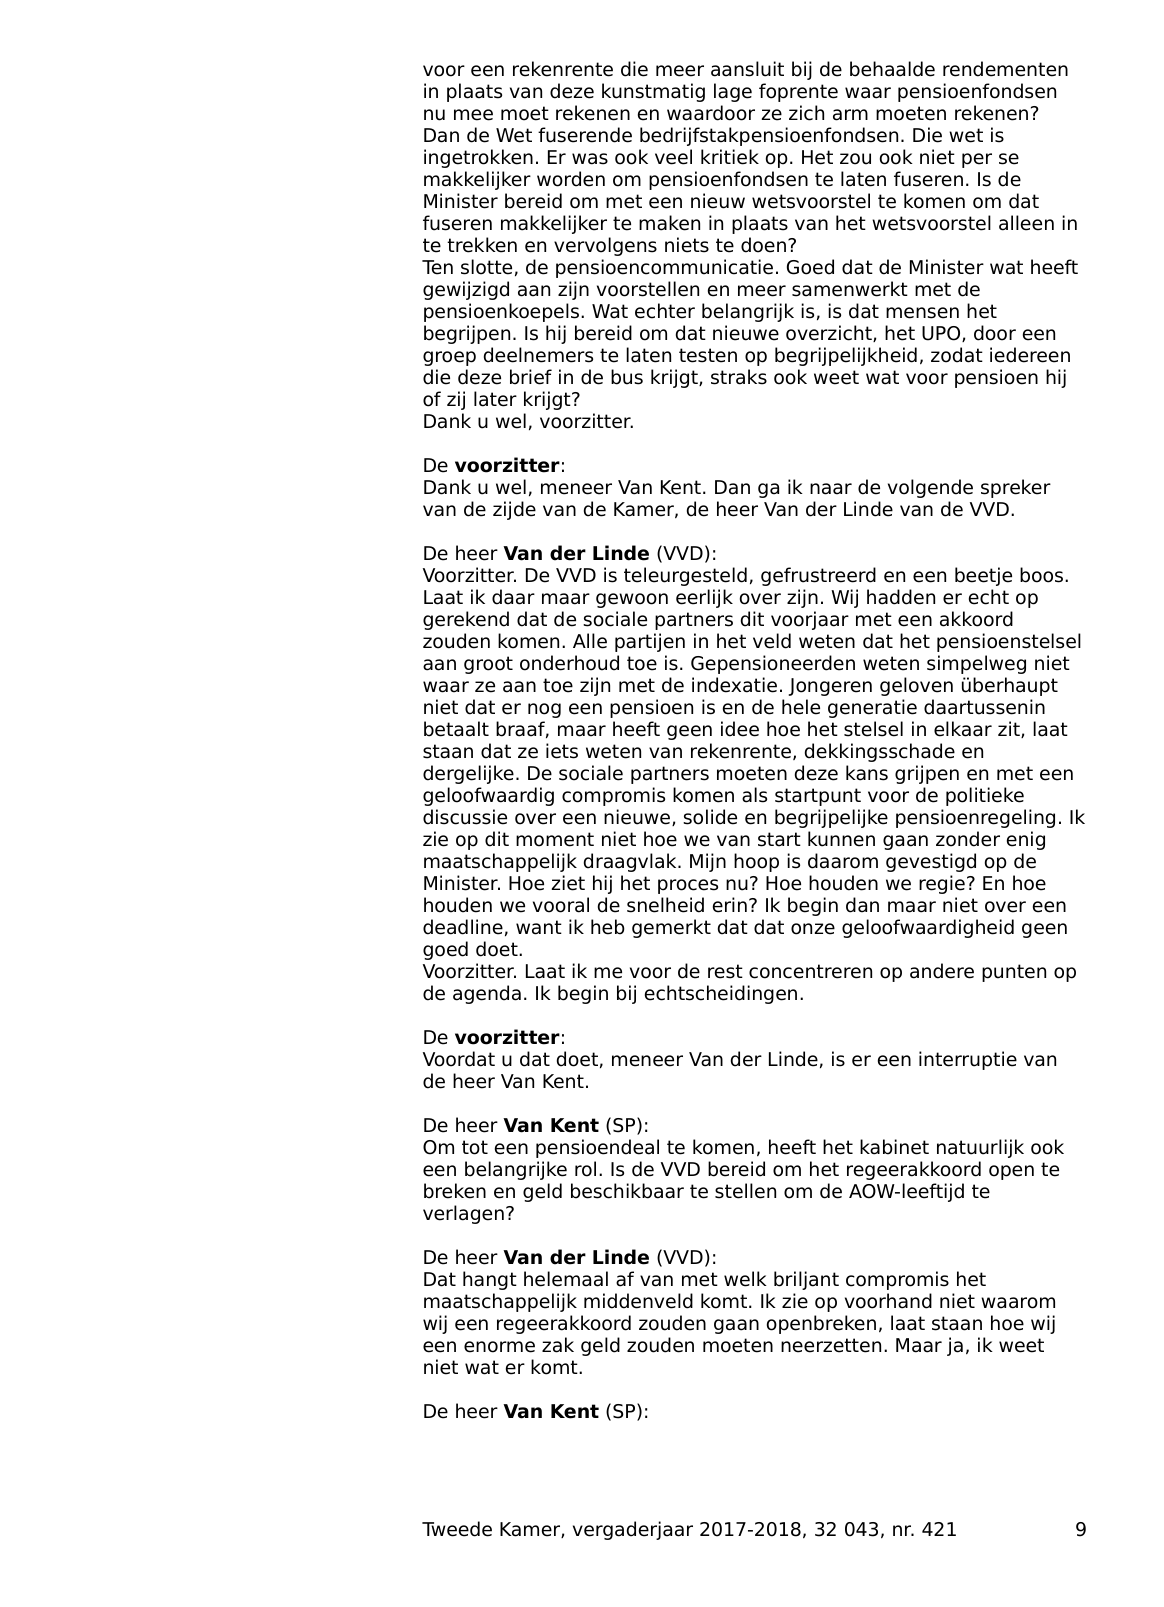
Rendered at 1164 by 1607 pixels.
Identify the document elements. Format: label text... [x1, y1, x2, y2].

text voor een rekenrente die meer aansluit bij de behaalde rendementen in plaats van deze kunstmatig lage foprente waar pensioenfondsen nu mee moet rekenen en waardoor ze zich arm moeten rekenen? [422, 59, 1087, 125]
text Dat hangt helemaal af van met welk briljant compromis het maatschappelijk middenveld komt. Ik zie op voorhand niet waarom wij een regeerakkoord zouden gaan openbreken, laat staan hoe wij een enorme zak geld zouden moeten neerzetten. Maar ja, ik weet niet wat er komt. [422, 1269, 1087, 1379]
text De heer Van der Linde (VVD): [422, 543, 1087, 565]
text Voorzitter. De VVD is teleurgesteld, gefrustreerd en een beetje boos. Laat ik daar maar gewoon eerlijk over zijn. Wij hadden er echt op gerekend dat de sociale partners dit voorjaar met een akkoord zouden komen. Alle partijen in het veld weten dat het pensioenstelsel aan groot onderhoud toe is. Gepensioneerden weten simpelweg niet waar ze aan toe zijn met de indexatie. Jongeren geloven überhaupt niet dat er nog een pensioen is en de hele generatie daartussenin betaalt braaf, maar heeft geen idee hoe het stelsel in elkaar zit, laat staan dat ze iets weten van rekenrente, dekkingsschade en dergelijke. De sociale partners moeten deze kans grijpen en met een geloofwaardig compromis komen als startpunt voor de politieke discussie over een nieuwe, solide en begrijpelijke pensioenregeling. Ik zie op dit moment niet hoe we van start kunnen gaan zonder enig maatschappelijk draagvlak. Mijn hoop is daarom gevestigd op de Minister. Hoe ziet hij het proces nu? Hoe houden we regie? En hoe houden we vooral de snelheid erin? Ik begin dan maar niet over een deadline, want ik heb gemerkt dat dat onze geloofwaardigheid geen goed doet. [422, 565, 1087, 961]
text De heer Van Kent (SP): [422, 1401, 1087, 1423]
text De heer Van der Linde (VVD): [422, 1247, 1087, 1269]
text Ten slotte, de pensioencommunicatie. Goed dat de Minister wat heeft gewijzigd aan zijn voorstellen en meer samenwerkt met de pensioenkoepels. Wat echter belangrijk is, is dat mensen het begrijpen. Is hij bereid om dat nieuwe overzicht, het UPO, door een groep deelnemers te laten testen op begrijpelijkheid, zodat iedereen die deze brief in de bus krijgt, straks ook weet wat voor pensioen hij of zij later krijgt? [422, 257, 1087, 411]
text Voorzitter. Laat ik me voor de rest concentreren op andere punten op de agenda. Ik begin bij echtscheidingen. [422, 961, 1087, 1004]
text Dank u wel, voorzitter. [422, 411, 1087, 433]
text Dank u wel, meneer Van Kent. Dan ga ik naar de volgende spreker van de zijde van de Kamer, de heer Van der Linde van de VVD. [422, 477, 1087, 521]
text De voorzitter: [422, 1027, 1087, 1049]
text Voordat u dat doet, meneer Van der Linde, is er een interruptie van de heer Van Kent. [422, 1049, 1087, 1093]
text De heer Van Kent (SP): [422, 1115, 1087, 1137]
text Om tot een pensioendeal te komen, heeft het kabinet natuurlijk ook een belangrijke rol. Is de VVD bereid om het regeerakkoord open te breken en geld beschikbaar te stellen om de AOW-leeftijd te verlagen? [422, 1137, 1087, 1225]
text Dan de Wet fuserende bedrijfstakpensioenfondsen. Die wet is ingetrokken. Er was ook veel kritiek op. Het zou ook niet per se makkelijker worden om pensioenfondsen te laten fuseren. Is de Minister bereid om met een nieuw wetsvoorstel te komen om dat fuseren makkelijker te maken in plaats van het wetsvoorstel alleen in te trekken en vervolgens niets te doen? [422, 125, 1087, 257]
text De voorzitter: [422, 455, 1087, 477]
